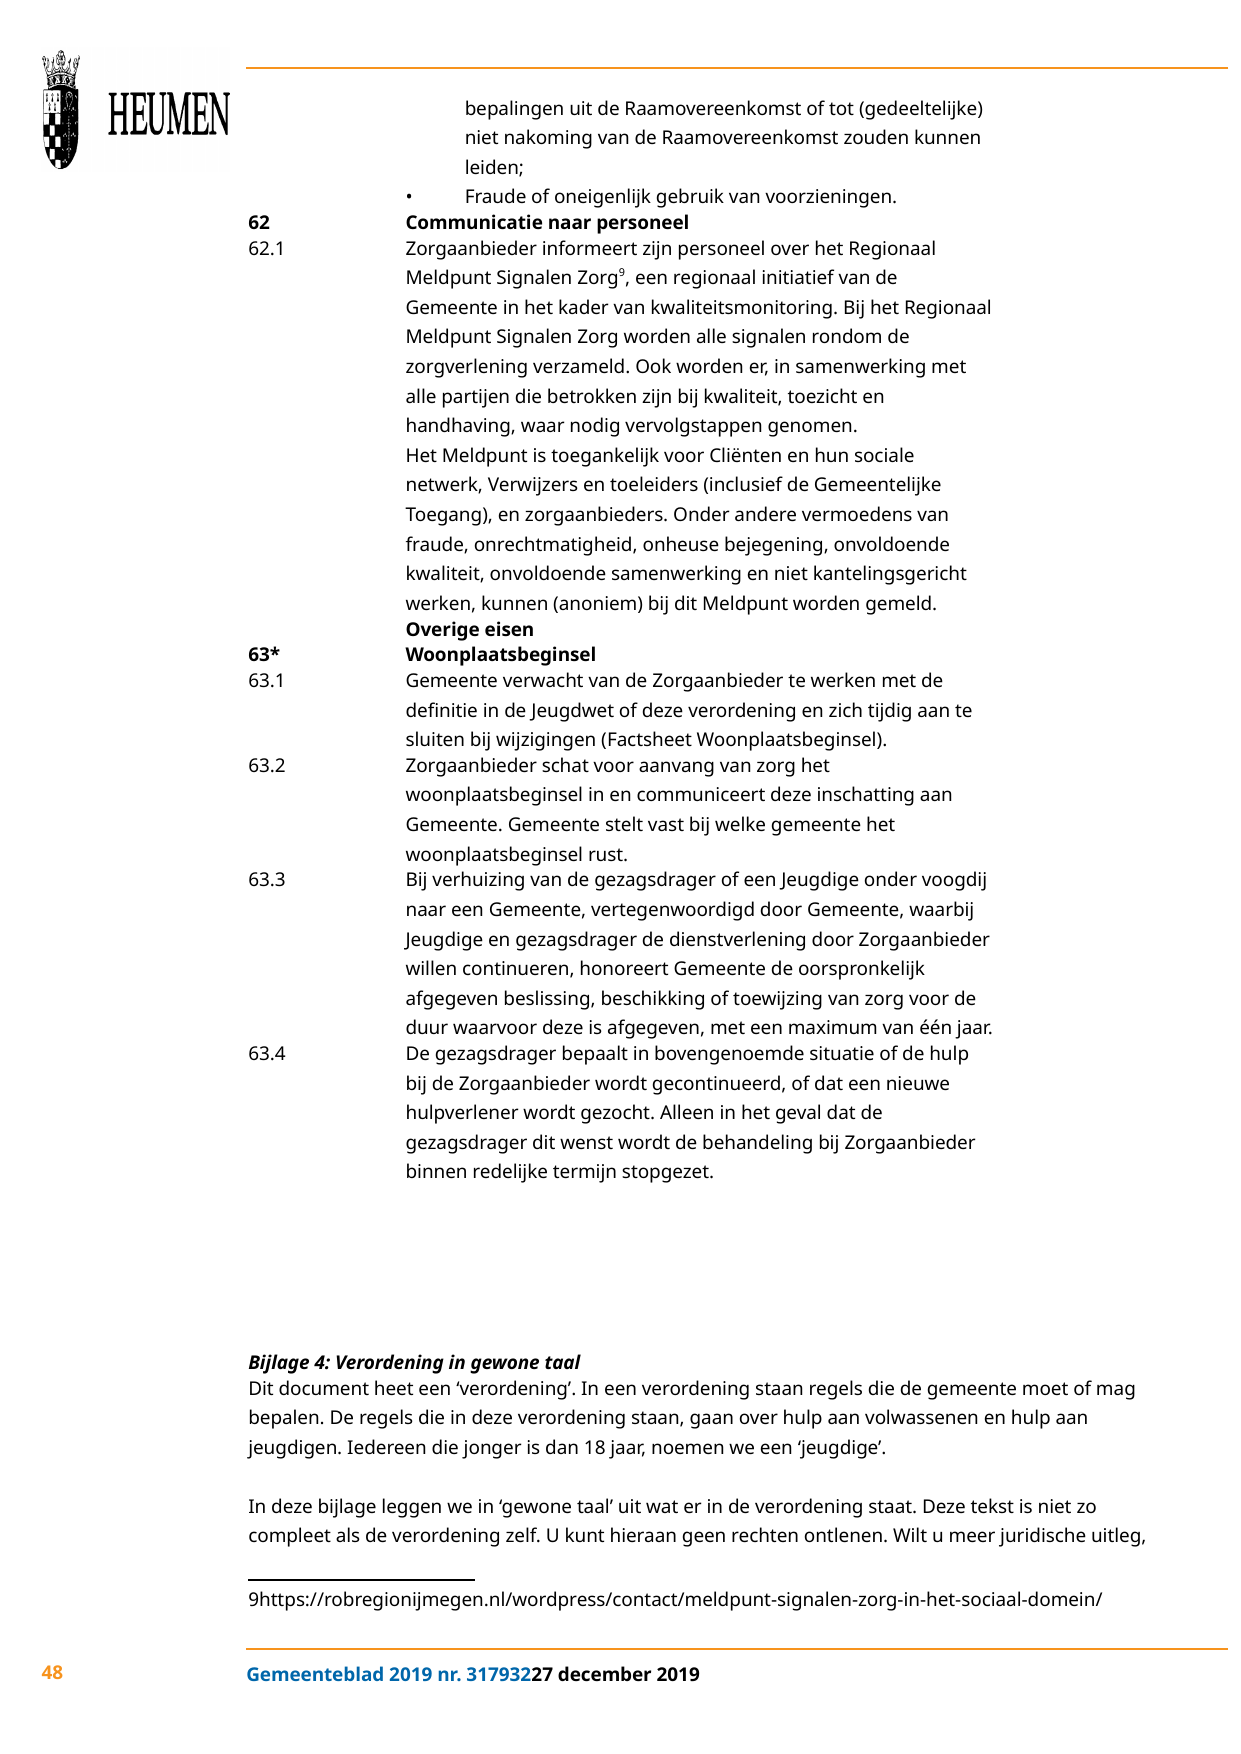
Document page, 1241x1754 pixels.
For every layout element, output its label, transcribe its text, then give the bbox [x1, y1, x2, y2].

table_cell Overige eisen [405, 616, 994, 641]
table_cell Zorgaanbieder schat voor aanvang van zorg het woonplaatsbeginsel in en communiceert deze inschatting aan Gemeente. Gemeente stelt vast bij welke gemeente het woonplaatsbeginsel rust. [405, 752, 994, 867]
table_cell 63.1 [248, 667, 405, 752]
table_cell [248, 95, 405, 209]
table_cell Woonplaatsbeginsel [405, 641, 994, 667]
table_cell Zorgaanbieder informeert zijn personeel over het Regionaal Meldpunt Signalen Zorg, een regionaal initiatief van de Gemeente in het kader van kwaliteitsmonitoring. Bij het Regionaal Meldpunt Signalen Zorg worden alle signalen rondom de zorgverlening verzameld. Ook worden er, in samenwerking met alle partijen die betrokken zijn bij kwaliteit, toezicht en handhaving, waar nodig vervolgstappen genomen. Het Meldpunt is toegankelijk voor Cliënten en hun sociale netwerk, Verwijzers en toeleiders (inclusief de Gemeentelijke Toegang), en zorgaanbieders. Onder andere vermoedens van fraude, onrechtmatigheid, onheuse bejegening, onvoldoende kwaliteit, onvoldoende samenwerking en niet kantelingsgericht werken, kunnen (anoniem) bij dit Meldpunt worden gemeld. [405, 235, 994, 616]
table_cell Gemeente verwacht van de Zorgaanbieder te werken met de definitie in de Jeugdwet of deze verordening en zich tijdig aan te sluiten bij wijzigingen (Factsheet Woonplaatsbeginsel). [405, 667, 994, 752]
text In deze bijlage leggen we in ‘gewone taal’ uit wat er in de verordening staat. Deze tekst is niet zo compleet als de verordening zelf. U kunt hieraan geen rechten ontlenen. Wilt u meer juridische uitleg, [248, 1493, 1152, 1548]
table_cell 63* [248, 641, 405, 667]
table_cell De gezagsdrager bepaalt in bovengenoemde situatie of de hulp bij de Zorgaanbieder wordt gecontinueerd, of dat een nieuwe hulpverlener wordt gezocht. Alleen in het geval dat de gezagsdrager dit wenst wordt de behandeling bij Zorgaanbieder binnen redelijke termijn stopgezet. [405, 1040, 994, 1184]
table_cell 62.1 [248, 235, 405, 616]
table_cell 63.4 [248, 1040, 405, 1184]
table_cell Communicatie naar personeel [405, 209, 994, 235]
text Bijlage 4: Verordening in gewone taal [248, 1349, 1152, 1375]
text Dit document heet een ‘verordening’. In een verordening staan regels die de gemeente moet of mag bepalen. De regels die in deze verordening staan, gaan over hulp aan volwassenen en hulp aan jeugdigen. Iedereen die jonger is dan 18 jaar, noemen we een ‘jeugdige’. [248, 1375, 1152, 1459]
table_cell 62 [248, 209, 405, 235]
table_cell 63.2 [248, 752, 405, 867]
table_cell bepalingen uit de Raamovereenkomst of tot (gedeeltelijke) niet nakoming van de Raamovereenkomst zouden kunnen leiden; Fraude of oneigenlijk gebruik van voorzieningen. [405, 95, 994, 209]
table_cell [248, 616, 405, 641]
table_cell 63.3 [248, 867, 405, 1040]
table_cell Bij verhuizing van de gezagsdrager of een Jeugdige onder voogdij naar een Gemeente, vertegenwoordigd door Gemeente, waarbij Jeugdige en gezagsdrager de dienstverlening door Zorgaanbieder willen continueren, honoreert Gemeente de oorspronkelijk afgegeven beslissing, beschikking of toewijzing van zorg voor de duur waarvoor deze is afgegeven, met een maximum van één jaar. [405, 867, 994, 1040]
picture [41, 47, 231, 172]
